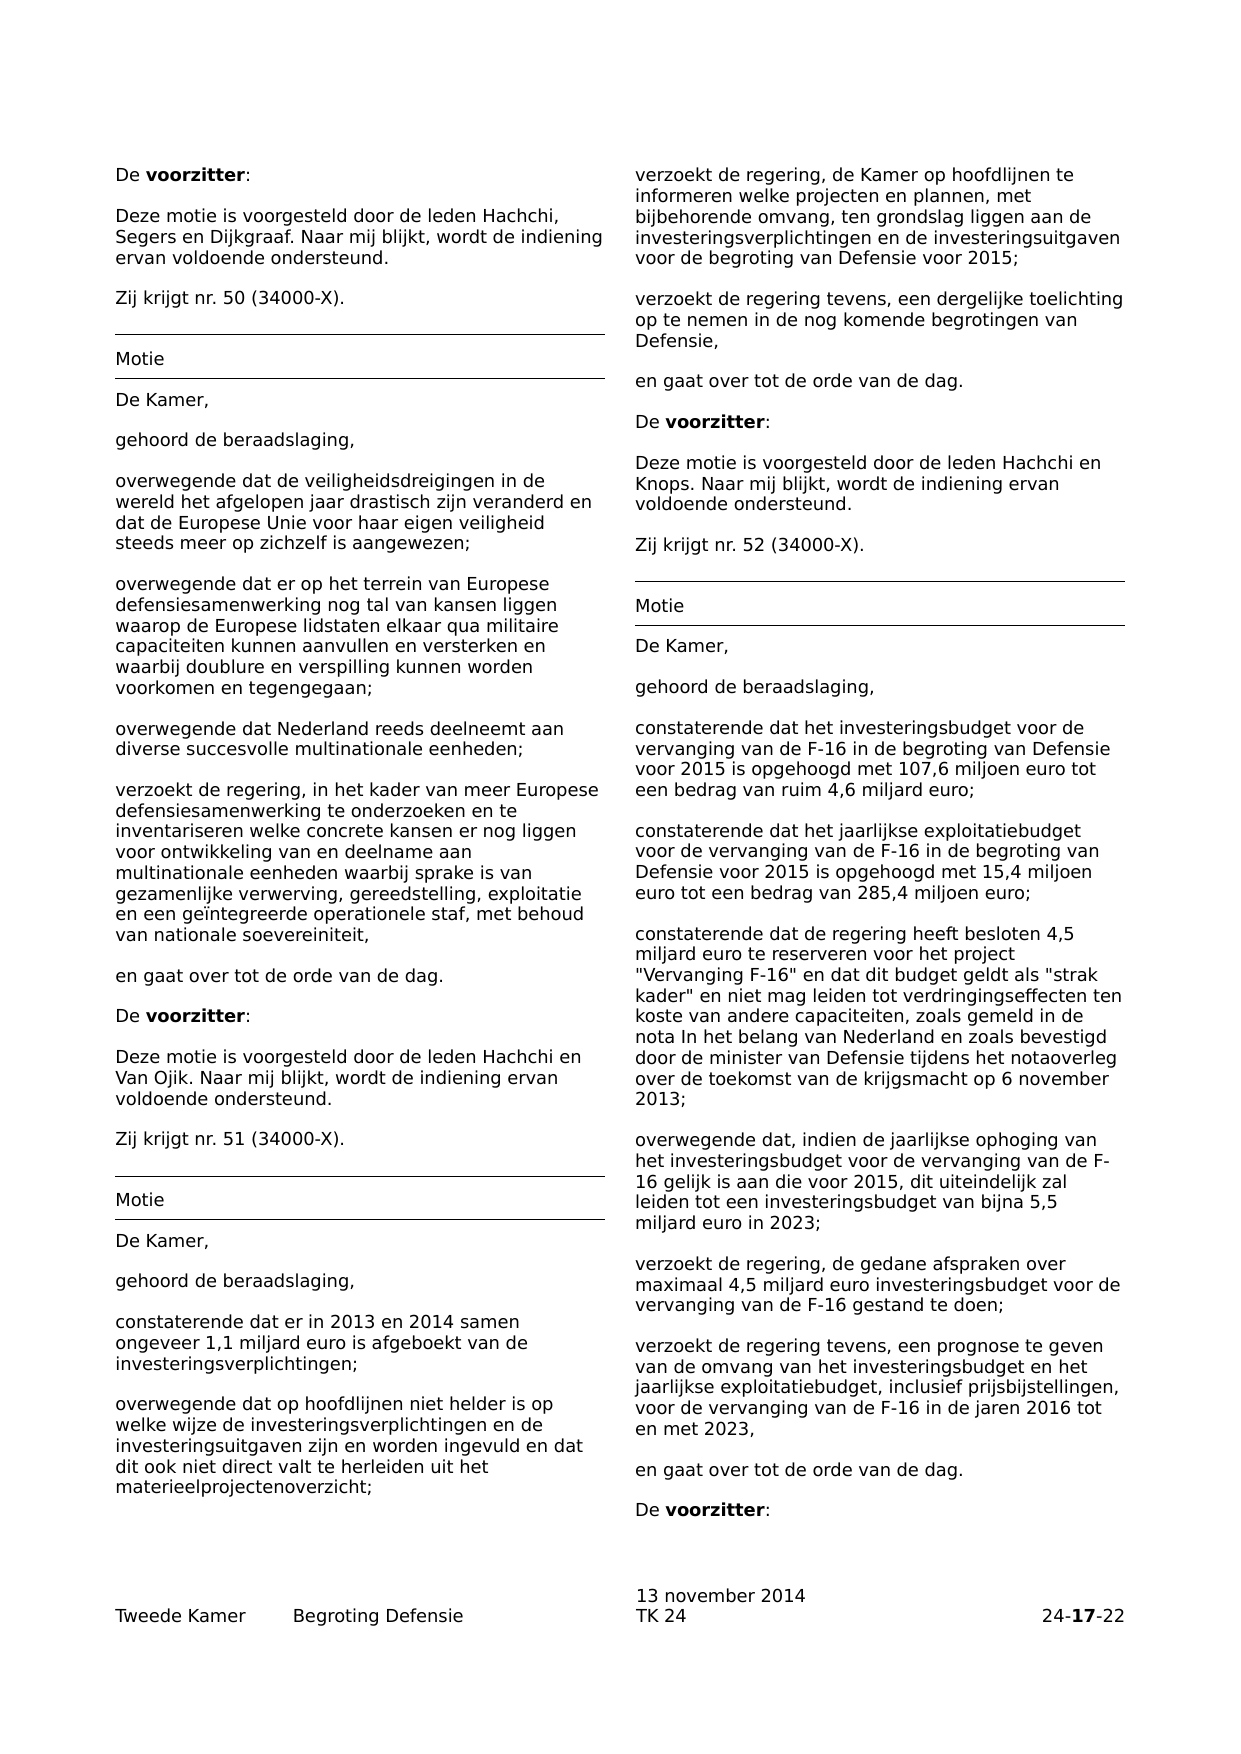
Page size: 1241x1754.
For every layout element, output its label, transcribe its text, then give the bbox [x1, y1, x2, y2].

text Zij krijgt nr. 52 (34000-X). [635, 535, 1125, 556]
text De voorzitter: [115, 165, 605, 186]
text De Kamer, [635, 636, 1125, 657]
text De voorzitter: [635, 412, 1125, 433]
text verzoekt de regering, de gedane afspraken over maximaal 4,5 miljard euro investeringsbudget voor de vervanging van de F-16 gestand te doen; [635, 1254, 1125, 1316]
text Zij krijgt nr. 50 (34000-X). [115, 288, 605, 309]
text overwegende dat Nederland reeds deelneemt aan diverse succesvolle multinationale eenheden; [115, 718, 605, 760]
text verzoekt de regering tevens, een prognose te geven van de omvang van het investeringsbudget en het jaarlijkse exploitatiebudget, inclusief prijsbijstellingen, voor de vervanging van de F-16 in de jaren 2016 tot en met 2023, [635, 1336, 1125, 1439]
text verzoekt de regering tevens, een dergelijke toelichting op te nemen in de nog komende begrotingen van Defensie, [635, 289, 1125, 351]
text Motie [115, 1190, 605, 1211]
text De Kamer, [115, 389, 605, 410]
text overwegende dat de veiligheidsdreigingen in de wereld het afgelopen jaar drastisch zijn veranderd en dat de Europese Unie voor haar eigen veiligheid steeds meer op zichzelf is aangewezen; [115, 471, 605, 554]
text verzoekt de regering, de Kamer op hoofdlijnen te informeren welke projecten en plannen, met bijbehorende omvang, ten grondslag liggen aan de investeringsverplichtingen en de investeringsuitgaven voor de begroting van Defensie voor 2015; [635, 165, 1125, 269]
text constaterende dat er in 2013 en 2014 samen ongeveer 1,1 miljard euro is afgeboekt van de investeringsverplichtingen; [115, 1312, 605, 1374]
text De voorzitter: [115, 1006, 605, 1027]
text Deze motie is voorgesteld door de leden Hachchi, Segers en Dijkgraaf. Naar mij blijkt, wordt de indiening ervan voldoende ondersteund. [115, 206, 605, 268]
text De Kamer, [115, 1231, 605, 1251]
text Zij krijgt nr. 51 (34000-X). [115, 1129, 605, 1150]
text en gaat over tot de orde van de dag. [115, 966, 605, 986]
text gehoord de beraadslaging, [115, 430, 605, 451]
text overwegende dat, indien de jaarlijkse ophoging van het investeringsbudget voor de vervanging van de F-16 gelijk is aan die voor 2015, dit uiteindelijk zal leiden tot een investeringsbudget van bijna 5,5 miljard euro in 2023; [635, 1130, 1125, 1234]
text gehoord de beraadslaging, [635, 677, 1125, 698]
text overwegende dat op hoofdlijnen niet helder is op welke wijze de investeringsverplichtingen en de investeringsuitgaven zijn en worden ingevuld en dat dit ook niet direct valt te herleiden uit het materieelprojectenoverzicht; [115, 1394, 605, 1498]
text Deze motie is voorgesteld door de leden Hachchi en Van Ojik. Naar mij blijkt, wordt de indiening ervan voldoende ondersteund. [115, 1047, 605, 1109]
text en gaat over tot de orde van de dag. [635, 371, 1125, 392]
text gehoord de beraadslaging, [115, 1271, 605, 1292]
text en gaat over tot de orde van de dag. [635, 1459, 1125, 1480]
text Motie [115, 349, 605, 369]
text constaterende dat het investeringsbudget voor de vervanging van de F-16 in de begroting van Defensie voor 2015 is opgehoogd met 107,6 miljoen euro tot een bedrag van ruim 4,6 miljard euro; [635, 718, 1125, 801]
text Motie [635, 595, 1125, 616]
text constaterende dat het jaarlijkse exploitatiebudget voor de vervanging van de F-16 in de begroting van Defensie voor 2015 is opgehoogd met 15,4 miljoen euro tot een bedrag van 285,4 miljoen euro; [635, 821, 1125, 903]
text Deze motie is voorgesteld door de leden Hachchi en Knops. Naar mij blijkt, wordt de indiening ervan voldoende ondersteund. [635, 453, 1125, 515]
text overwegende dat er op het terrein van Europese defensiesamenwerking nog tal van kansen liggen waarop de Europese lidstaten elkaar qua militaire capaciteiten kunnen aanvullen en versterken en waarbij doublure en verspilling kunnen worden voorkomen en tegengegaan; [115, 574, 605, 698]
text De voorzitter: [635, 1500, 1125, 1521]
text verzoekt de regering, in het kader van meer Europese defensiesamenwerking te onderzoeken en te inventariseren welke concrete kansen er nog liggen voor ontwikkeling van en deelname aan multinationale eenheden waarbij sprake is van gezamenlijke verwerving, gereedstelling, exploitatie en een geïntegreerde operationele staf, met behoud van nationale soevereiniteit, [115, 780, 605, 946]
text constaterende dat de regering heeft besloten 4,5 miljard euro te reserveren voor het project "Vervanging F-16" en dat dit budget geldt als "strak kader" en niet mag leiden tot verdringingseffecten ten koste van andere capaciteiten, zoals gemeld in de nota In het belang van Nederland en zoals bevestigd door de minister van Defensie tijdens het notaoverleg over de toekomst van de krijgsmacht op 6 november 2013; [635, 923, 1125, 1110]
